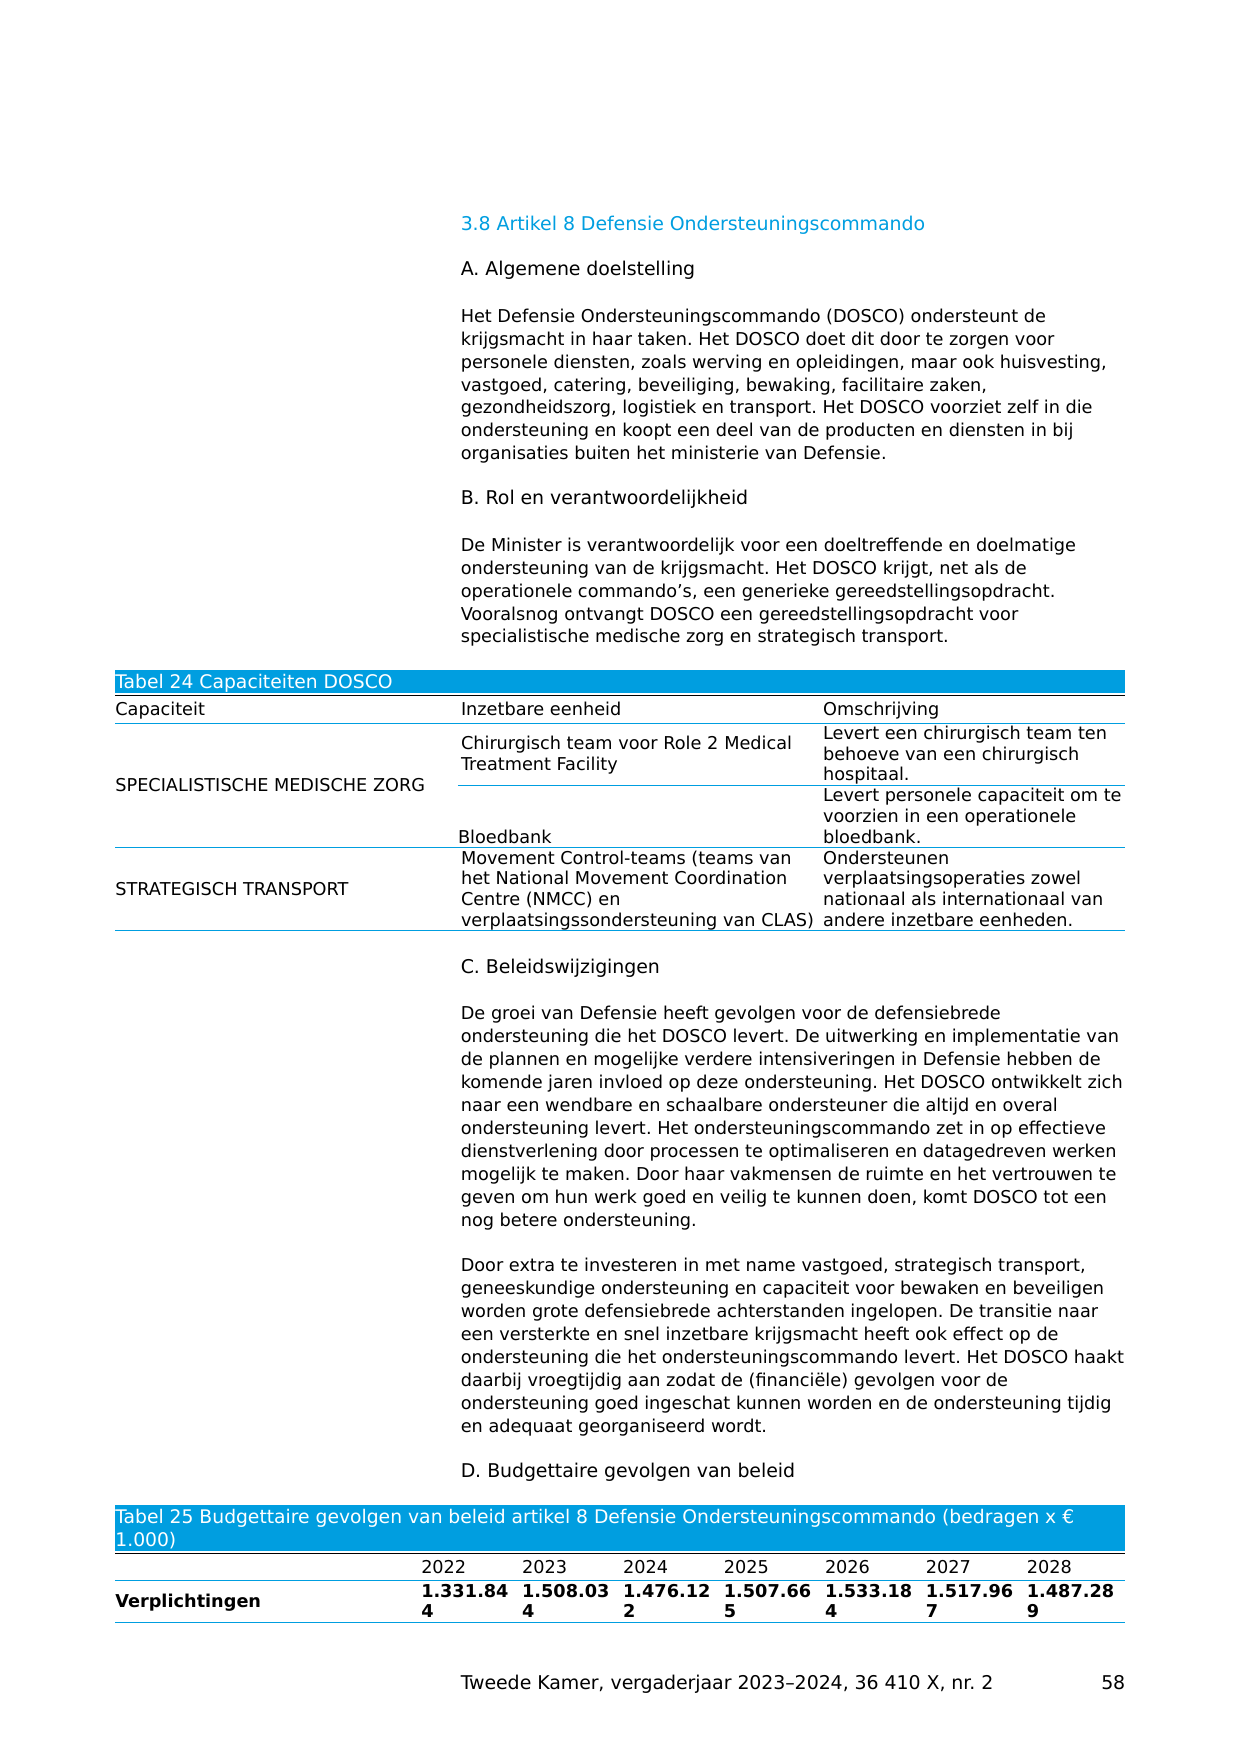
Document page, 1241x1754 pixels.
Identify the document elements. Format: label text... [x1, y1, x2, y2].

table_cell 1.533.184 [822, 1581, 923, 1622]
table_cell Bloedbank [458, 786, 820, 847]
title C. Beleidswijzigingen [461, 956, 1125, 978]
table_cell [115, 1554, 418, 1580]
text Door extra te investeren in met name vastgoed, strategisch transport, geneeskundige ondersteuning en capaciteit voor bewaken en beveiligen worden grote defensiebrede achterstanden ingelopen. De transitie naar een versterkte en snel inzetbare krĳgsmacht heeft ook effect op de ondersteuning die het ondersteuningscommando levert. Het DOSCO haakt daarbĳ vroegtĳdig aan zodat de (financiële) gevolgen voor de ondersteuning goed ingeschat kunnen worden en de ondersteuning tĳdig en adequaat georganiseerd wordt. [461, 1253, 1125, 1437]
table_cell 1.487.289 [1024, 1581, 1125, 1622]
table_cell 1.508.034 [519, 1581, 620, 1622]
table_cell Levert personele capaciteit om te voorzien in een operationele bloedbank. [820, 786, 1125, 847]
table_cell Capaciteit [115, 696, 458, 722]
table_cell 2024 [620, 1554, 721, 1580]
text De Minister is verantwoordelijk voor een doeltreffende en doelmatige ondersteuning van de krijgsmacht. Het DOSCO krijgt, net als de operationele commando’s, een generieke gereedstellingsopdracht. Vooralsnog ontvangt DOSCO een gereedstellingsopdracht voor specialistische medische zorg en strategisch transport. [461, 533, 1125, 647]
table_cell Omschrijving [820, 696, 1125, 722]
table_cell Movement Control-teams (teams van het National Movement Coordination Centre (NMCC) en verplaatsingssondersteuning van CLAS) [458, 848, 820, 930]
table_cell Levert een chirurgisch team ten behoeve van een chirurgisch hospitaal. [820, 724, 1125, 785]
title D. Budgettaire gevolgen van beleid [461, 1460, 1125, 1482]
table_cell 2027 [923, 1554, 1024, 1580]
table_cell 2028 [1024, 1554, 1125, 1580]
text De groei van Defensie heeft gevolgen voor de defensiebrede ondersteuning die het DOSCO levert. De uitwerking en implementatie van de plannen en mogelĳke verdere intensiveringen in Defensie hebben de komende jaren invloed op deze ondersteuning. Het DOSCO ontwikkelt zich naar een wendbare en schaalbare ondersteuner die altĳd en overal ondersteuning levert. Het ondersteuningscommando zet in op effectieve dienstverlening door processen te optimaliseren en datagedreven werken mogelĳk te maken. Door haar vakmensen de ruimte en het vertrouwen te geven om hun werk goed en veilig te kunnen doen, komt DOSCO tot een nog betere ondersteuning. [461, 1001, 1125, 1231]
table_cell 1.331.844 [418, 1581, 519, 1622]
table_cell Inzetbare eenheid [458, 696, 820, 722]
table_cell 1.517.967 [923, 1581, 1024, 1622]
title 3.8 Artikel 8 Defensie Ondersteuningscommando [461, 213, 1125, 235]
table_cell Ondersteunen verplaatsingsoperaties zowel nationaal als internationaal van andere inzetbare eenheden. [820, 848, 1125, 930]
title B. Rol en verantwoordelijkheid [461, 487, 1125, 509]
table_cell 1.507.665 [721, 1581, 822, 1622]
title A. Algemene doelstelling [461, 258, 1125, 280]
table_cell 2025 [721, 1554, 822, 1580]
table_cell STRATEGISCH TRANSPORT [115, 848, 458, 930]
table_cell 2023 [519, 1554, 620, 1580]
table_cell Verplichtingen [115, 1581, 418, 1622]
table_cell 1.476.122 [620, 1581, 721, 1622]
table_cell SPECIALISTISCHE MEDISCHE ZORG [115, 724, 458, 847]
table_cell 2022 [418, 1554, 519, 1580]
text Het Defensie Ondersteuningscommando (DOSCO) ondersteunt de krijgsmacht in haar taken. Het DOSCO doet dit door te zorgen voor personele diensten, zoals werving en opleidingen, maar ook huisvesting, vastgoed, catering, beveiliging, bewaking, facilitaire zaken, gezondheidszorg, logistiek en transport. Het DOSCO voorziet zelf in die ondersteuning en koopt een deel van de producten en diensten in bij organisaties buiten het ministerie van Defensie. [461, 304, 1125, 464]
table_cell 2026 [822, 1554, 923, 1580]
table_cell Chirurgisch team voor Role 2 Medical Treatment Facility [458, 724, 820, 785]
